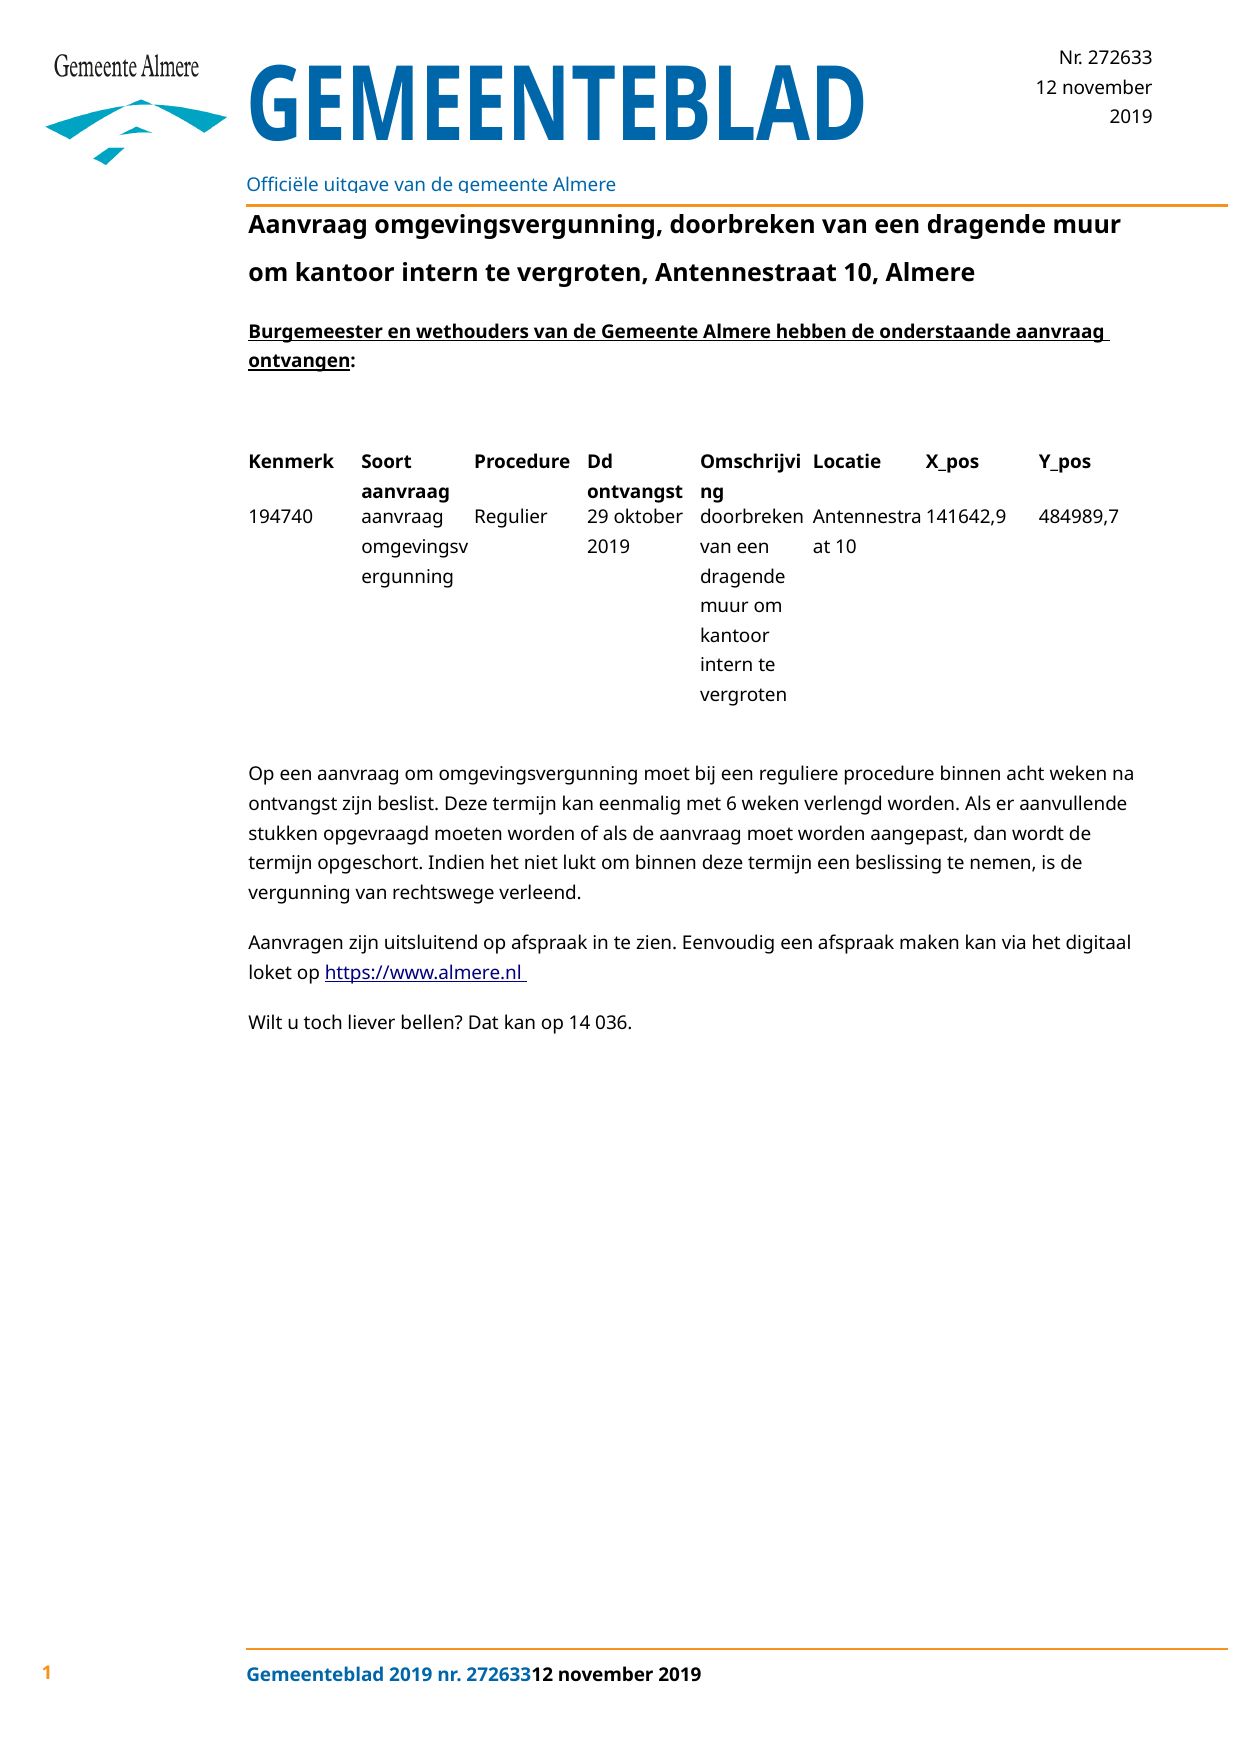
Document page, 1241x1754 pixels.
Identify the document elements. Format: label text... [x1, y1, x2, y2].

table_cell 484989,7 [1039, 504, 1152, 707]
table_cell Regulier [474, 504, 587, 707]
text Op een aanvraag om omgevingsvergunning moet bij een reguliere procedure binnen acht weken na ontvangst zijn beslist. Deze termijn kan eenmalig met 6 weken verlengd worden. Als er aanvullende stukken opgevraagd moeten worden of als de aanvraag moet worden aangepast, dan wordt de termijn opgeschort. Indien het niet lukt om binnen deze termijn een beslissing te nemen, is de vergunning van rechtswege verleend. [248, 761, 1152, 905]
table_header X_pos [926, 449, 1038, 504]
table_cell 194740 [248, 504, 361, 707]
text Aanvraag omgevingsvergunning, doorbreken van een dragende muur om kantoor intern te vergroten, Antennestraat 10, Almere [248, 207, 1152, 288]
table_header Soort aanvraag [361, 449, 474, 504]
table_cell 141642,9 [926, 504, 1038, 707]
table_cell Antennestraat 10 [813, 504, 926, 707]
text Aanvragen zijn uitsluitend op afspraak in te zien. Eenvoudig een afspraak maken kan via het digitaal loket op https://www.almere.nl [248, 929, 1152, 985]
table_header Procedure [474, 449, 587, 504]
table_cell aanvraag omgevingsvergunning [361, 504, 474, 707]
picture [41, 47, 231, 172]
table_header Dd ontvangst [587, 449, 700, 504]
table_cell 29 oktober 2019 [587, 504, 700, 707]
table_header Locatie [813, 449, 926, 504]
table_header Y_pos [1039, 449, 1152, 504]
text Burgemeester en wethouders van de Gemeente Almere hebben de onderstaande aanvraag ontvangen: [248, 318, 1152, 373]
table_header Omschrijving [700, 449, 813, 504]
table_cell doorbreken van een dragende muur om kantoor intern te vergroten [700, 504, 813, 707]
text Wilt u toch liever bellen? Dat kan op 14 036. [248, 1009, 1152, 1035]
table_header Kenmerk [248, 449, 361, 504]
